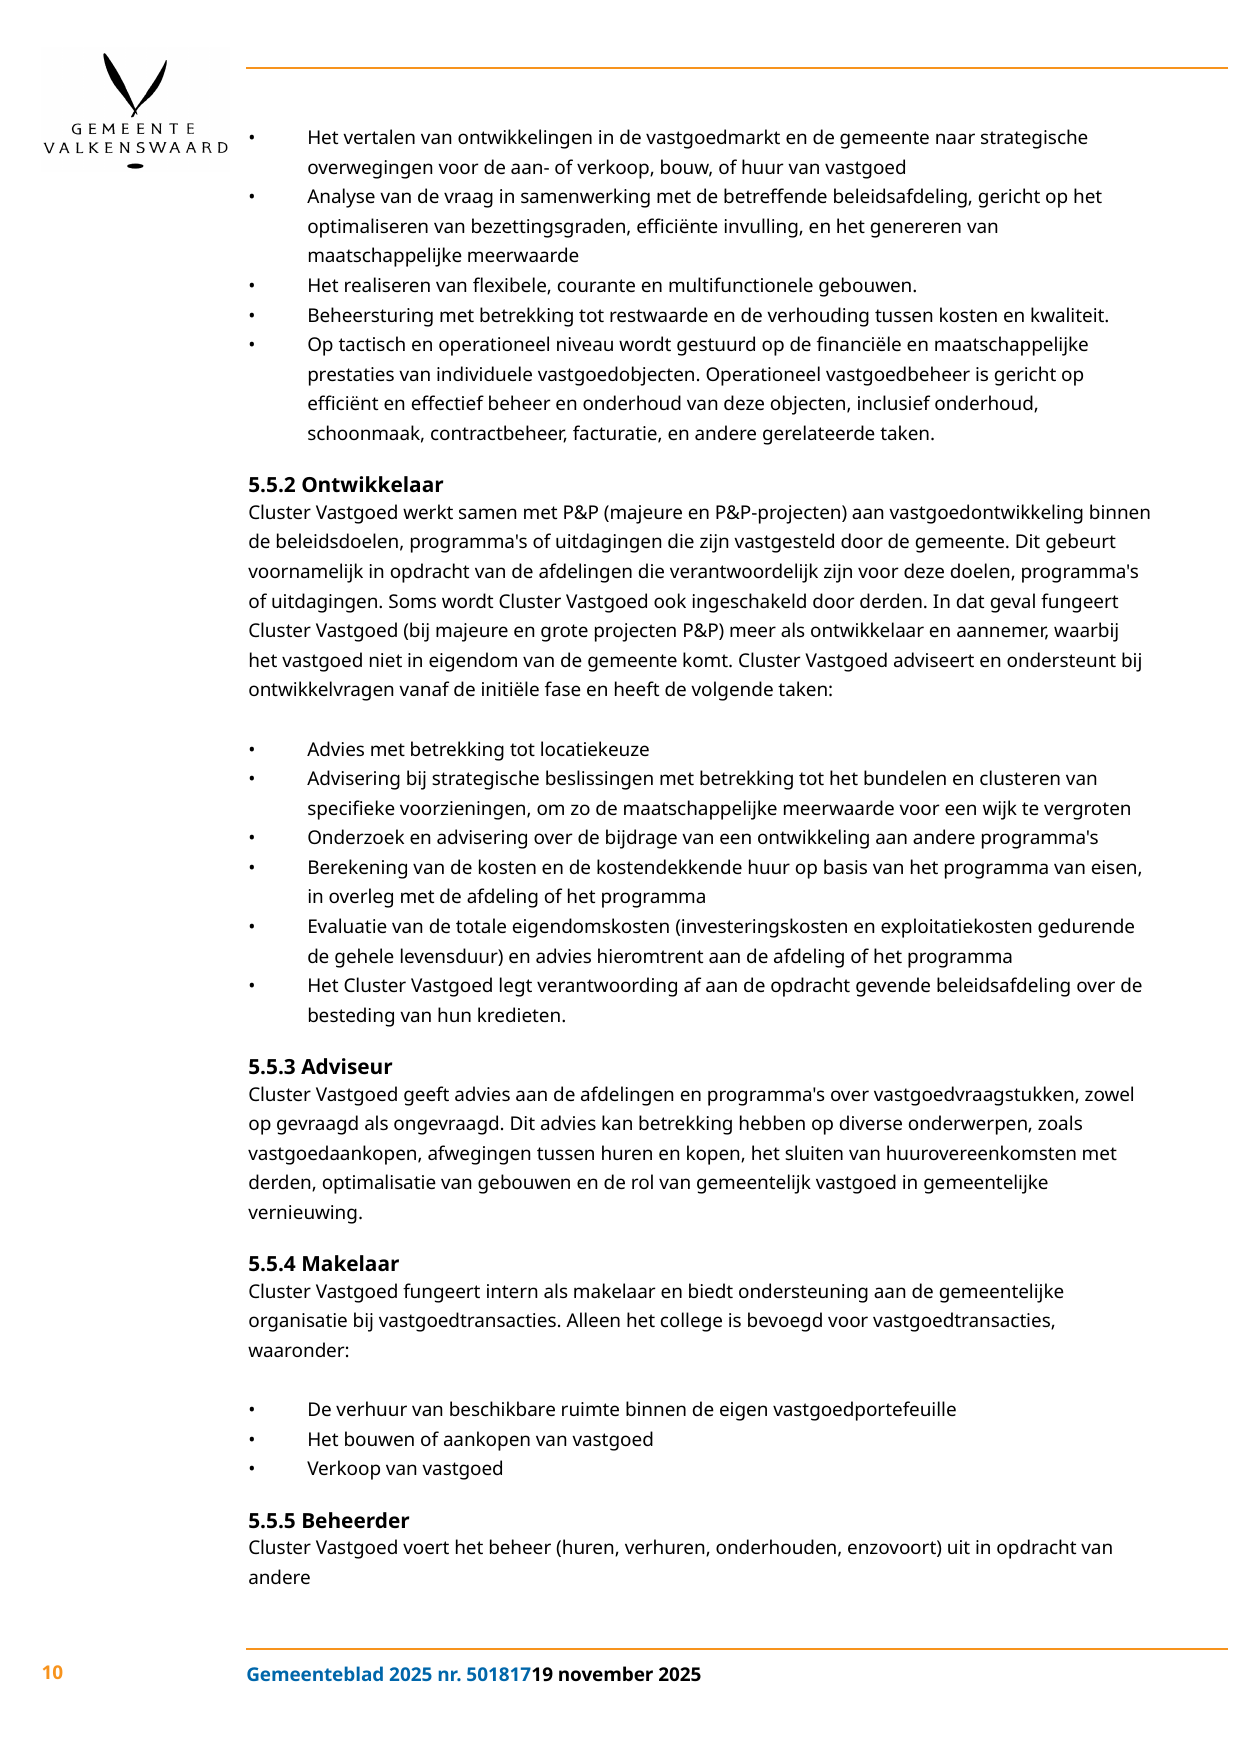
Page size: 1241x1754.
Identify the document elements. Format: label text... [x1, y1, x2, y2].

list Het Cluster Vastgoed legt verantwoording af aan de opdracht gevende beleidsafdeling over de besteding van hun kredieten. [248, 972, 1152, 1028]
text 5.5.5 Beheerder [248, 1506, 1152, 1534]
list Het vertalen van ontwikkelingen in de vastgoedmarkt en de gemeente naar strategische overwegingen voor de aan- of verkoop, bouw, of huur van vastgoed [248, 124, 1152, 180]
list Evaluatie van de totale eigendomskosten (investeringskosten en exploitatiekosten gedurende de gehele levensduur) en advies hieromtrent aan de afdeling of het programma [248, 913, 1152, 968]
text Cluster Vastgoed geeft advies aan de afdelingen en programma's over vastgoedvraagstukken, zowel op gevraagd als ongevraagd. Dit advies kan betrekking hebben op diverse onderwerpen, zoals vastgoedaankopen, afwegingen tussen huren en kopen, het sluiten van huurovereenkomsten met derden, optimalisatie van gebouwen en de rol van gemeentelijk vastgoed in gemeentelijke vernieuwing. [248, 1081, 1152, 1225]
list Advisering bij strategische beslissingen met betrekking tot het bundelen en clusteren van specifieke voorzieningen, om zo de maatschappelijke meerwaarde voor een wijk te vergroten [248, 765, 1152, 821]
text Cluster Vastgoed fungeert intern als makelaar en biedt ondersteuning aan de gemeentelijke organisatie bij vastgoedtransacties. Alleen het college is bevoegd voor vastgoedtransacties, waaronder: [248, 1278, 1152, 1363]
list Analyse van de vraag in samenwerking met de betreffende beleidsafdeling, gericht op het optimaliseren van bezettingsgraden, efficiënte invulling, en het genereren van maatschappelijke meerwaarde [248, 183, 1152, 268]
list Op tactisch en operationeel niveau wordt gestuurd op de financiële en maatschappelijke prestaties van individuele vastgoedobjecten. Operationeel vastgoedbeheer is gericht op efficiënt en effectief beheer en onderhoud van deze objecten, inclusief onderhoud, schoonmaak, contractbeheer, facturatie, en andere gerelateerde taken. [248, 331, 1152, 446]
list Het realiseren van flexibele, courante en multifunctionele gebouwen. [248, 272, 1152, 298]
list Beheersturing met betrekking tot restwaarde en de verhouding tussen kosten en kwaliteit. [248, 302, 1152, 328]
list Advies met betrekking tot locatiekeuze [248, 736, 1152, 761]
text Cluster Vastgoed voert het beheer (huren, verhuren, onderhouden, enzovoort) uit in opdracht van andere [248, 1534, 1152, 1590]
list Onderzoek en advisering over de bijdrage van een ontwikkeling aan andere programma's [248, 824, 1152, 850]
list Het bouwen of aankopen van vastgoed [248, 1426, 1152, 1452]
text 5.5.4 Makelaar [248, 1249, 1152, 1278]
text 5.5.2 Ontwikkelaar [248, 471, 1152, 499]
text Cluster Vastgoed werkt samen met P&P (majeure en P&P-projecten) aan vastgoedontwikkeling binnen de beleidsdoelen, programma's of uitdagingen die zijn vastgesteld door de gemeente. Dit gebeurt voornamelijk in opdracht van de afdelingen die verantwoordelijk zijn voor deze doelen, programma's of uitdagingen. Soms wordt Cluster Vastgoed ook ingeschakeld door derden. In dat geval fungeert Cluster Vastgoed (bij majeure en grote projecten P&P) meer als ontwikkelaar en aannemer, waarbij het vastgoed niet in eigendom van de gemeente komt. Cluster Vastgoed adviseert en ondersteunt bij ontwikkelvragen vanaf de initiële fase en heeft de volgende taken: [248, 499, 1152, 702]
text 5.5.3 Adviseur [248, 1052, 1152, 1081]
list Berekening van de kosten en de kostendekkende huur op basis van het programma van eisen, in overleg met de afdeling of het programma [248, 854, 1152, 909]
list Verkoop van vastgoed [248, 1456, 1152, 1481]
picture [41, 47, 231, 172]
list De verhuur van beschikbare ruimte binnen de eigen vastgoedportefeuille [248, 1396, 1152, 1422]
